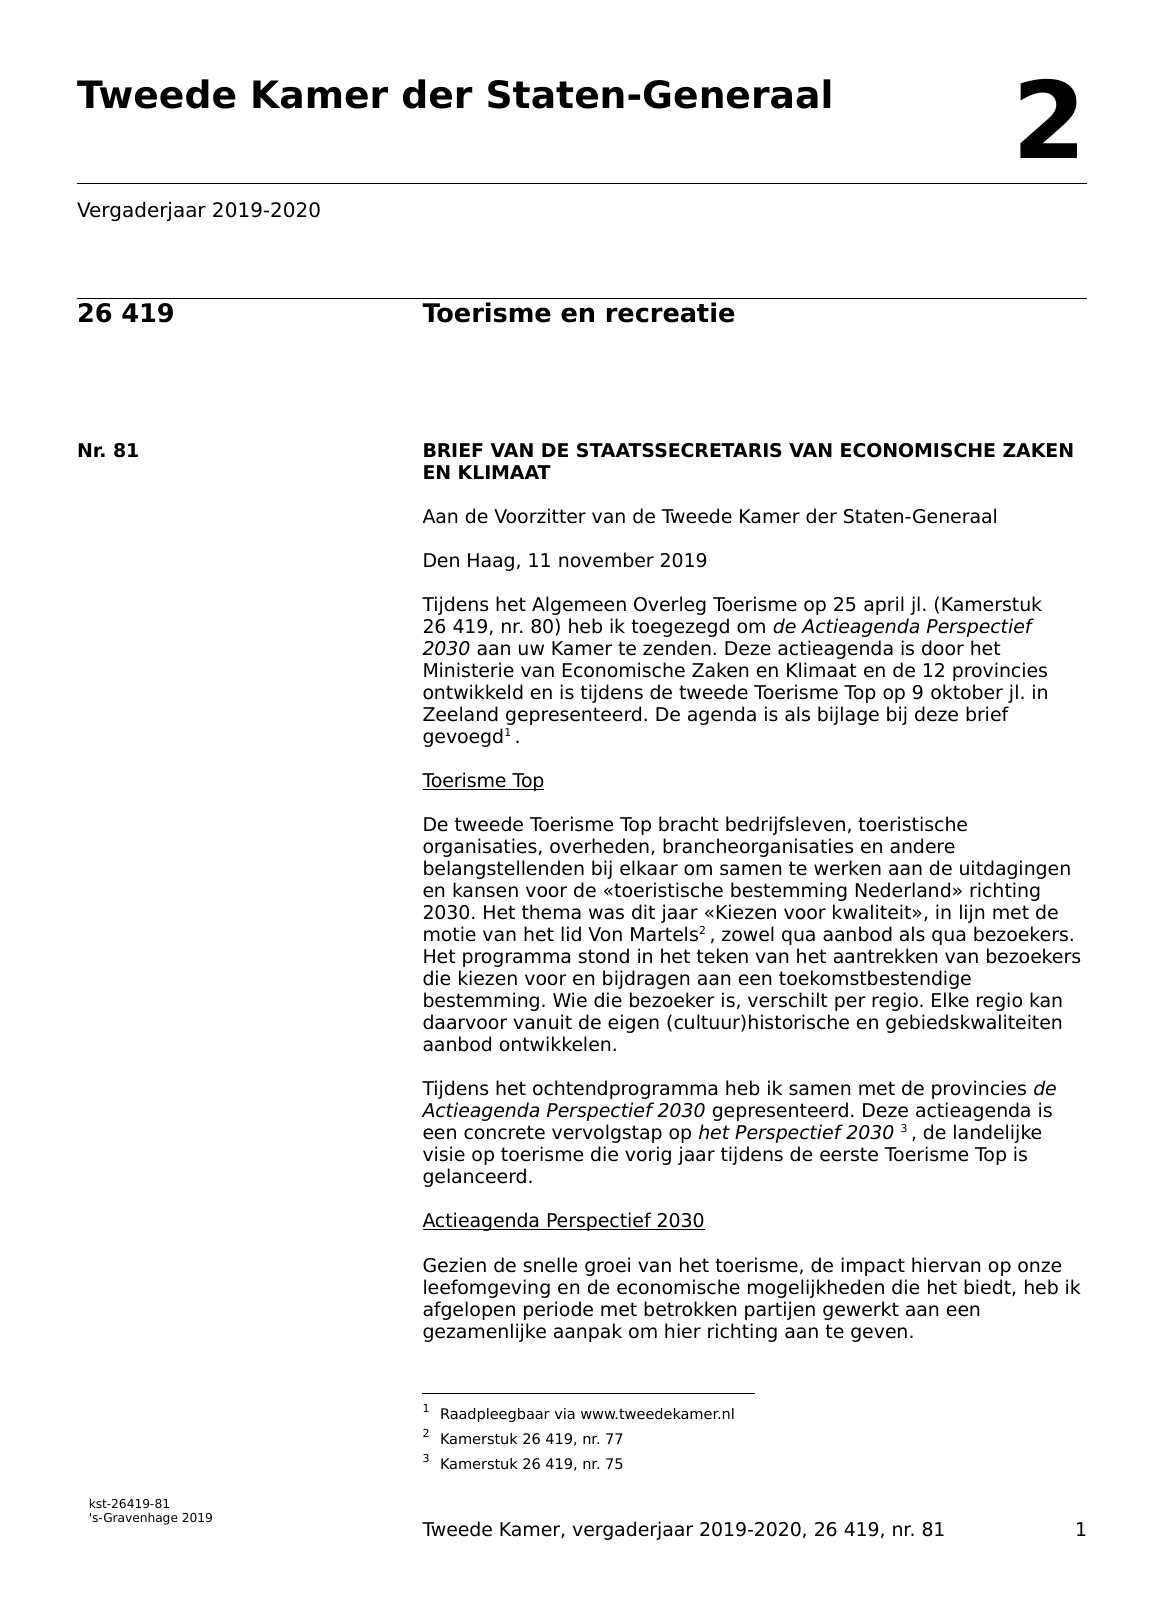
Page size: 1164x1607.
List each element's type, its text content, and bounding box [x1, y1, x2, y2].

subtitle 26 419 Toerisme en recreatie [77, 299, 1087, 329]
text Tijdens het Algemeen Overleg Toerisme op 25 april jl. (Kamerstuk 26 419, nr. 80) heb ik toegezegd om de Actieagenda Perspectief 2030 aan uw Kamer te zenden. Deze actieagenda is door het Ministerie van Economische Zaken en Klimaat en de 12 provincies ontwikkeld en is tijdens de tweede Toerisme Top op 9 oktober jl. in Zeeland gepresenteerd. De agenda is als bijlage bij deze brief gevoegd. [422, 594, 1087, 748]
text Gezien de snelle groei van het toerisme, de impact hiervan op onze leefomgeving en de economische mogelijkheden die het biedt, heb ik afgelopen periode met betrokken partijen gewerkt aan een gezamenlijke aanpak om hier richting aan te geven. [422, 1254, 1087, 1342]
text Kamerstuk 26 419, nr. 77 [422, 1427, 1087, 1449]
text De tweede Toerisme Top bracht bedrijfsleven, toeristische organisaties, overheden, brancheorganisaties en andere belangstellenden bij elkaar om samen te werken aan de uitdagingen en kansen voor de «toeristische bestemming Nederland» richting 2030. Het thema was dit jaar «Kiezen voor kwaliteit», in lijn met de motie van het lid Von Martels, zowel qua aanbod als qua bezoekers. Het programma stond in het teken van het aantrekken van bezoekers die kiezen voor en bijdragen aan een toekomstbestendige bestemming. Wie die bezoeker is, verschilt per regio. Elke regio kan daarvoor vanuit de eigen (cultuur)historische en gebiedskwaliteiten aanbod ontwikkelen. [422, 814, 1087, 1056]
text 's-Gravenhage 2019 [88, 1511, 323, 1525]
text Kamerstuk 26 419, nr. 75 [422, 1452, 1087, 1474]
subtitle Nr. 81 BRIEF VAN DE STAATSSECRETARIS VAN ECONOMISCHE ZAKEN EN KLIMAAT [77, 440, 1087, 484]
text kst-26419-81 [88, 1497, 323, 1511]
text Tijdens het ochtendprogramma heb ik samen met de provincies de Actieagenda Perspectief 2030 gepresenteerd. Deze actieagenda is een concrete vervolgstap op het Perspectief 2030 , de landelijke visie op toerisme die vorig jaar tijdens de eerste Toerisme Top is gelanceerd. [422, 1078, 1087, 1188]
table_header Tweede Kamer der Staten-Generaal [77, 59, 886, 183]
subtitle Actieagenda Perspectief 2030 [422, 1210, 1087, 1232]
text Raadpleegbaar via www.tweedekamer.nl [422, 1402, 1087, 1424]
text Aan de Voorzitter van de Tweede Kamer der Staten-Generaal [422, 506, 1087, 528]
table_cell Vergaderjaar 2019-2020 [77, 184, 1087, 298]
table_header 2 [886, 59, 1087, 183]
subtitle Toerisme Top [422, 770, 1087, 792]
text Den Haag, 11 november 2019 [422, 550, 1087, 572]
